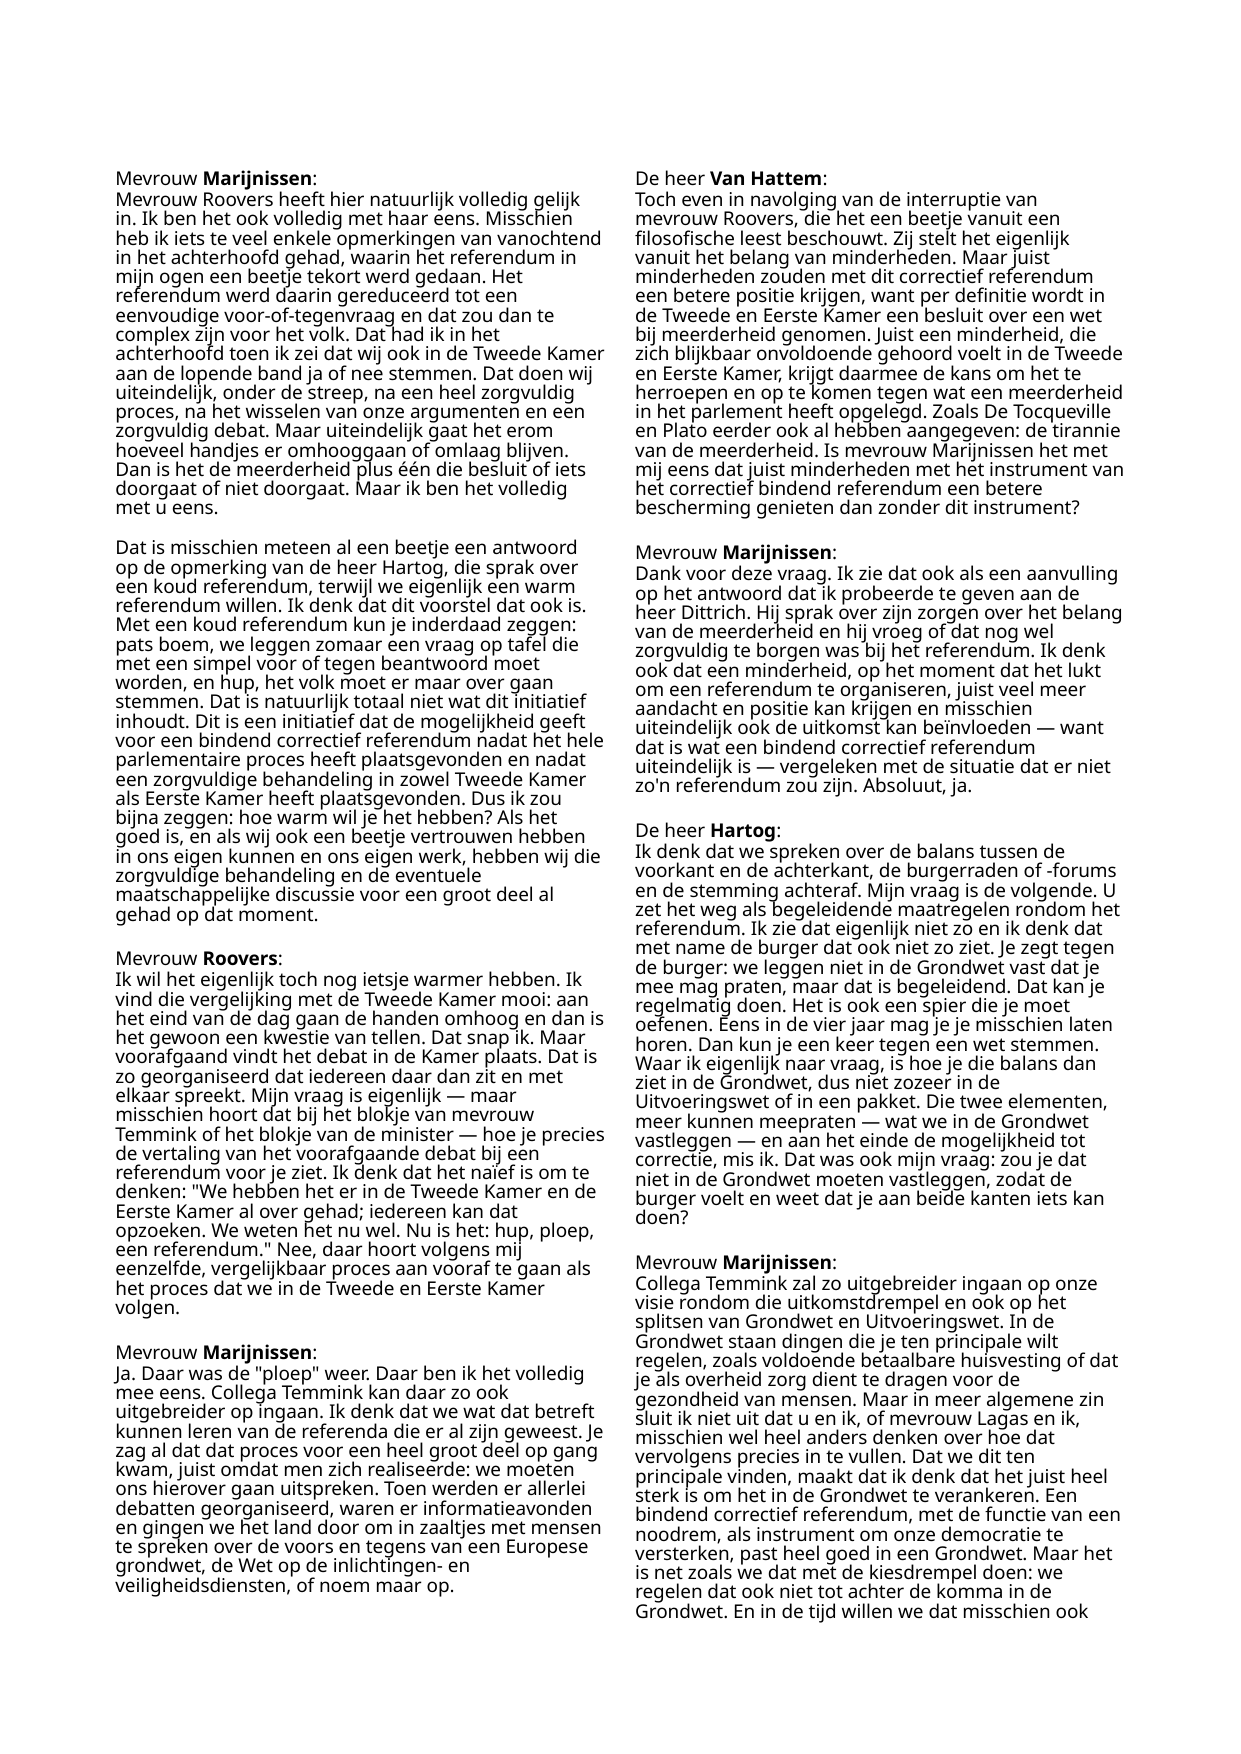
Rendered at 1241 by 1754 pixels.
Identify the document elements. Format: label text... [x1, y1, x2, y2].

text Ja. Daar was de "ploep" weer. Daar ben ik het volledig mee eens. Collega Temmink kan daar zo ook uitgebreider op ingaan. Ik denk dat we wat dat betreft kunnen leren van de referenda die er al zijn geweest. Je zag al dat dat proces voor een heel groot deel op gang kwam, juist omdat men zich realiseerde: we moeten ons hierover gaan uitspreken. Toen werden er allerlei debatten georganiseerd, waren er informatieavonden en gingen we het land door om in zaaltjes met mensen te spreken over de voors en tegens van een Europese grondwet, de Wet op de inlichtingen- en veiligheidsdiensten, of noem maar op. [115, 1365, 605, 1596]
text Mevrouw Marijnissen: [115, 165, 605, 191]
text Mevrouw Marijnissen: [635, 539, 1125, 565]
text Ik denk dat we spreken over de balans tussen de voorkant en de achterkant, de burgerraden of -forums en de stemming achteraf. Mijn vraag is de volgende. U zet het weg als begeleidende maatregelen rondom het referendum. Ik zie dat eigenlijk niet zo en ik denk dat met name de burger dat ook niet zo ziet. Je zegt tegen de burger: we leggen niet in de Grondwet vast dat je mee mag praten, maar dat is begeleidend. Dat kan je regelmatig doen. Het is ook een spier die je moet oefenen. Eens in de vier jaar mag je je misschien laten horen. Dan kun je een keer tegen een wet stemmen. Waar ik eigenlijk naar vraag, is hoe je die balans dan ziet in de Grondwet, dus niet zozeer in de Uitvoeringswet of in een pakket. Die twee elementen, meer kunnen meepraten — wat we in de Grondwet vastleggen — en aan het einde de mogelijkheid tot correctie, mis ik. Dat was ook mijn vraag: zou je dat niet in de Grondwet moeten vastleggen, zodat de burger voelt en weet dat je aan beide kanten iets kan doen? [635, 843, 1125, 1228]
text Mevrouw Marijnissen: [635, 1249, 1125, 1275]
text Mevrouw Roovers: [115, 946, 605, 971]
text De heer Van Hattem: [635, 165, 1125, 191]
text De heer Hartog: [635, 817, 1125, 843]
text Ik wil het eigenlijk toch nog ietsje warmer hebben. Ik vind die vergelijking met de Tweede Kamer mooi: aan het eind van de dag gaan de handen omhoog en dan is het gewoon een kwestie van tellen. Dat snap ik. Maar voorafgaand vindt het debat in de Kamer plaats. Dat is zo georganiseerd dat iedereen daar dan zit en met elkaar spreekt. Mijn vraag is eigenlijk — maar misschien hoort dat bij het blokje van mevrouw Temmink of het blokje van de minister — hoe je precies de vertaling van het voorafgaande debat bij een referendum voor je ziet. Ik denk dat het naïef is om te denken: "We hebben het er in de Tweede Kamer en de Eerste Kamer al over gehad; iedereen kan dat opzoeken. We weten het nu wel. Nu is het: hup, ploep, een referendum." Nee, daar hoort volgens mij eenzelfde, vergelijkbaar proces aan vooraf te gaan als het proces dat we in de Tweede en Eerste Kamer volgen. [115, 971, 605, 1318]
text Dat is misschien meteen al een beetje een antwoord op de opmerking van de heer Hartog, die sprak over een koud referendum, terwijl we eigenlijk een warm referendum willen. Ik denk dat dit voorstel dat ook is. Met een koud referendum kun je inderdaad zeggen: pats boem, we leggen zomaar een vraag op tafel die met een simpel voor of tegen beantwoord moet worden, en hup, het volk moet er maar over gaan stemmen. Dat is natuurlijk totaal niet wat dit initiatief inhoudt. Dit is een initiatief dat de mogelijkheid geeft voor een bindend correctief referendum nadat het hele parlementaire proces heeft plaatsgevonden en nadat een zorgvuldige behandeling in zowel Tweede Kamer als Eerste Kamer heeft plaatsgevonden. Dus ik zou bijna zeggen: hoe warm wil je het hebben? Als het goed is, en als wij ook een beetje vertrouwen hebben in ons eigen kunnen en ons eigen werk, hebben wij die zorgvuldige behandeling en de eventuele maatschappelijke discussie voor een groot deel al gehad op dat moment. [115, 539, 605, 925]
text Dank voor deze vraag. Ik zie dat ook als een aanvulling op het antwoord dat ik probeerde te geven aan de heer Dittrich. Hij sprak over zijn zorgen over het belang van de meerderheid en hij vroeg of dat nog wel zorgvuldig te borgen was bij het referendum. Ik denk ook dat een minderheid, op het moment dat het lukt om een referendum te organiseren, juist veel meer aandacht en positie kan krijgen en misschien uiteindelijk ook de uitkomst kan beïnvloeden — want dat is wat een bindend correctief referendum uiteindelijk is — vergeleken met de situatie dat er niet zo'n referendum zou zijn. Absoluut, ja. [635, 565, 1125, 796]
text Mevrouw Roovers heeft hier natuurlijk volledig gelijk in. Ik ben het ook volledig met haar eens. Misschien heb ik iets te veel enkele opmerkingen van vanochtend in het achterhoofd gehad, waarin het referendum in mijn ogen een beetje tekort werd gedaan. Het referendum werd daarin gereduceerd tot een eenvoudige voor-of-tegenvraag en dat zou dan te complex zijn voor het volk. Dat had ik in het achterhoofd toen ik zei dat wij ook in de Tweede Kamer aan de lopende band ja of nee stemmen. Dat doen wij uiteindelijk, onder de streep, na een heel zorgvuldig proces, na het wisselen van onze argumenten en een zorgvuldig debat. Maar uiteindelijk gaat het erom hoeveel handjes er omhooggaan of omlaag blijven. Dan is het de meerderheid plus één die besluit of iets doorgaat of niet doorgaat. Maar ik ben het volledig met u eens. [115, 191, 605, 519]
text Mevrouw Marijnissen: [115, 1339, 605, 1365]
text Toch even in navolging van de interruptie van mevrouw Roovers, die het een beetje vanuit een filosofische leest beschouwt. Zij stelt het eigenlijk vanuit het belang van minderheden. Maar juist minderheden zouden met dit correctief referendum een betere positie krijgen, want per definitie wordt in de Tweede en Eerste Kamer een besluit over een wet bij meerderheid genomen. Juist een minderheid, die zich blijkbaar onvoldoende gehoord voelt in de Tweede en Eerste Kamer, krijgt daarmee de kans om het te herroepen en op te komen tegen wat een meerderheid in het parlement heeft opgelegd. Zoals De Tocqueville en Plato eerder ook al hebben aangegeven: de tirannie van de meerderheid. Is mevrouw Marijnissen het met mij eens dat juist minderheden met het instrument van het correctief bindend referendum een betere bescherming genieten dan zonder dit instrument? [635, 191, 1125, 519]
text Collega Temmink zal zo uitgebreider ingaan op onze visie rondom die uitkomstdrempel en ook op het splitsen van Grondwet en Uitvoeringswet. In de Grondwet staan dingen die je ten principale wilt regelen, zoals voldoende betaalbare huisvesting of dat je als overheid zorg dient te dragen voor de gezondheid van mensen. Maar in meer algemene zin sluit ik niet uit dat u en ik, of mevrouw Lagas en ik, misschien wel heel anders denken over hoe dat vervolgens precies in te vullen. Dat we dit ten principale vinden, maakt dat ik denk dat het juist heel sterk is om het in de Grondwet te verankeren. Een bindend correctief referendum, met de functie van een noodrem, als instrument om onze democratie te versterken, past heel goed in een Grondwet. Maar het is net zoals we dat met de kiesdrempel doen: we regelen dat ook niet tot achter de komma in de Grondwet. En in de tijd willen we dat misschien ook [635, 1275, 1125, 1622]
